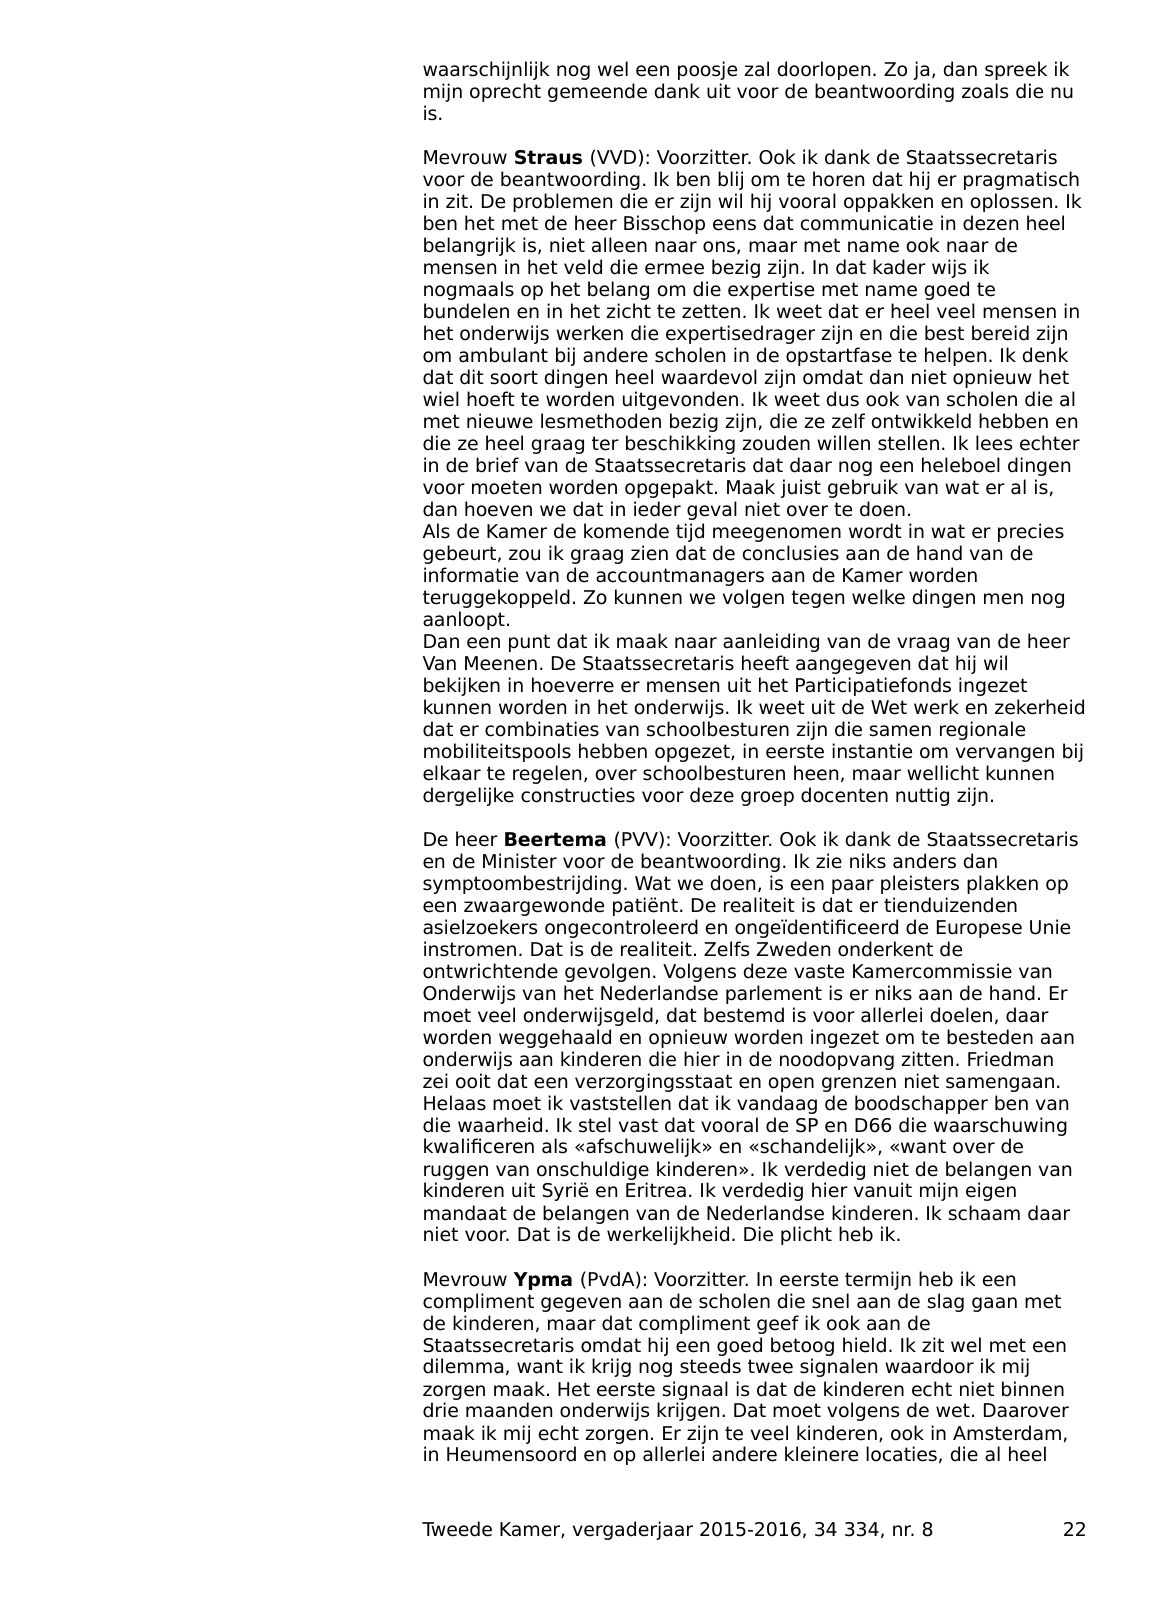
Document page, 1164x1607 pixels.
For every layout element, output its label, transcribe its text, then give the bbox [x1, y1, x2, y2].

text Als de Kamer de komende tijd meegenomen wordt in wat er precies gebeurt, zou ik graag zien dat de conclusies aan de hand van de informatie van de accountmanagers aan de Kamer worden teruggekoppeld. Zo kunnen we volgen tegen welke dingen men nog aanloopt. [422, 521, 1087, 631]
text Mevrouw Straus (VVD): Voorzitter. Ook ik dank de Staatssecretaris voor de beantwoording. Ik ben blij om te horen dat hij er pragmatisch in zit. De problemen die er zijn wil hij vooral oppakken en oplossen. Ik ben het met de heer Bisschop eens dat communicatie in dezen heel belangrijk is, niet alleen naar ons, maar met name ook naar de mensen in het veld die ermee bezig zijn. In dat kader wijs ik nogmaals op het belang om die expertise met name goed te bundelen en in het zicht te zetten. Ik weet dat er heel veel mensen in het onderwijs werken die expertisedrager zijn en die best bereid zijn om ambulant bij andere scholen in de opstartfase te helpen. Ik denk dat dit soort dingen heel waardevol zijn omdat dan niet opnieuw het wiel hoeft te worden uitgevonden. Ik weet dus ook van scholen die al met nieuwe lesmethoden bezig zijn, die ze zelf ontwikkeld hebben en die ze heel graag ter beschikking zouden willen stellen. Ik lees echter in de brief van de Staatssecretaris dat daar nog een heleboel dingen voor moeten worden opgepakt. Maak juist gebruik van wat er al is, dan hoeven we dat in ieder geval niet over te doen. [422, 147, 1087, 521]
text waarschijnlijk nog wel een poosje zal doorlopen. Zo ja, dan spreek ik mijn oprecht gemeende dank uit voor de beantwoording zoals die nu is. [422, 59, 1087, 125]
text Mevrouw Ypma (PvdA): Voorzitter. In eerste termijn heb ik een compliment gegeven aan de scholen die snel aan de slag gaan met de kinderen, maar dat compliment geef ik ook aan de Staatssecretaris omdat hij een goed betoog hield. Ik zit wel met een dilemma, want ik krijg nog steeds twee signalen waardoor ik mij zorgen maak. Het eerste signaal is dat de kinderen echt niet binnen drie maanden onderwijs krijgen. Dat moet volgens de wet. Daarover maak ik mij echt zorgen. Er zijn te veel kinderen, ook in Amsterdam, in Heumensoord en op allerlei andere kleinere locaties, die al heel [422, 1268, 1087, 1466]
text De heer Beertema (PVV): Voorzitter. Ook ik dank de Staatssecretaris en de Minister voor de beantwoording. Ik zie niks anders dan symptoombestrijding. Wat we doen, is een paar pleisters plakken op een zwaargewonde patiënt. De realiteit is dat er tienduizenden asielzoekers ongecontroleerd en ongeïdentificeerd de Europese Unie instromen. Dat is de realiteit. Zelfs Zweden onderkent de ontwrichtende gevolgen. Volgens deze vaste Kamercommissie van Onderwijs van het Nederlandse parlement is er niks aan de hand. Er moet veel onderwijsgeld, dat bestemd is voor allerlei doelen, daar worden weggehaald en opnieuw worden ingezet om te besteden aan onderwijs aan kinderen die hier in de noodopvang zitten. Friedman zei ooit dat een verzorgingsstaat en open grenzen niet samengaan. Helaas moet ik vaststellen dat ik vandaag de boodschapper ben van die waarheid. Ik stel vast dat vooral de SP en D66 die waarschuwing kwalificeren als «afschuwelijk» en «schandelijk», «want over de ruggen van onschuldige kinderen». Ik verdedig niet de belangen van kinderen uit Syrië en Eritrea. Ik verdedig hier vanuit mijn eigen mandaat de belangen van de Nederlandse kinderen. Ik schaam daar niet voor. Dat is de werkelijkheid. Die plicht heb ik. [422, 829, 1087, 1246]
text Dan een punt dat ik maak naar aanleiding van de vraag van de heer Van Meenen. De Staatssecretaris heeft aangegeven dat hij wil bekijken in hoeverre er mensen uit het Participatiefonds ingezet kunnen worden in het onderwijs. Ik weet uit de Wet werk en zekerheid dat er combinaties van schoolbesturen zijn die samen regionale mobiliteitspools hebben opgezet, in eerste instantie om vervangen bij elkaar te regelen, over schoolbesturen heen, maar wellicht kunnen dergelijke constructies voor deze groep docenten nuttig zijn. [422, 631, 1087, 807]
